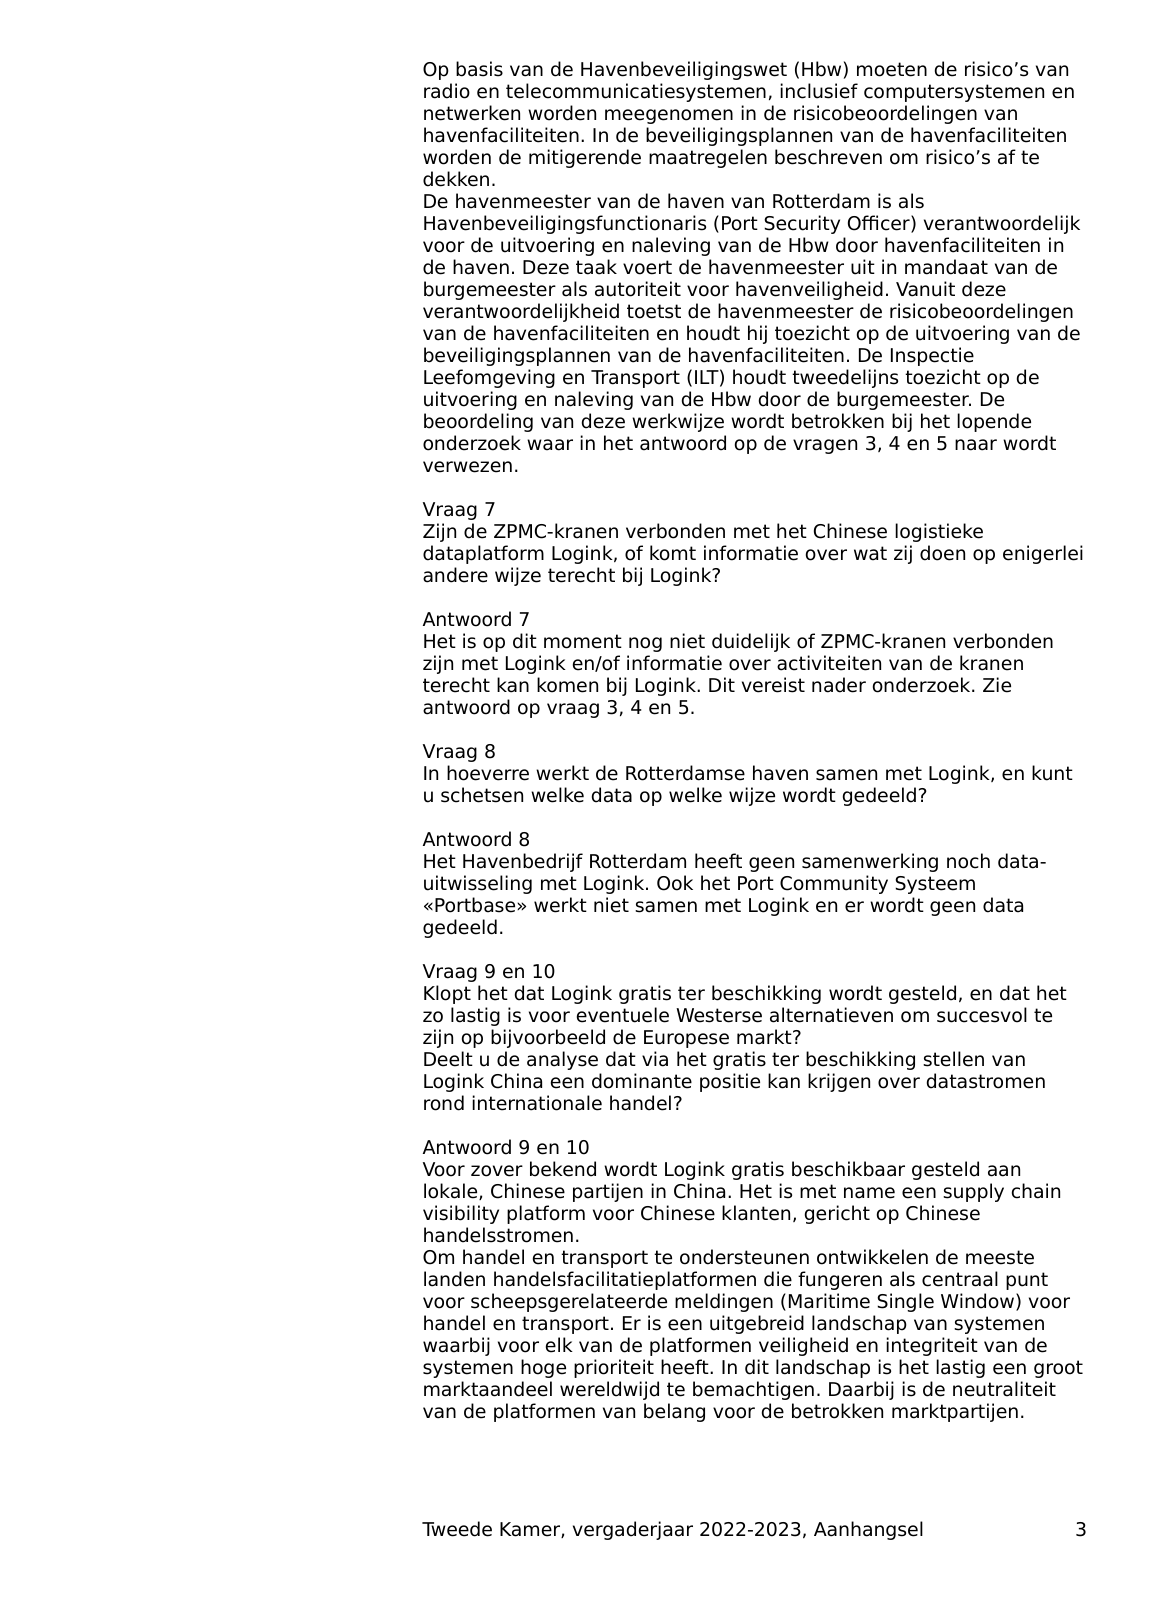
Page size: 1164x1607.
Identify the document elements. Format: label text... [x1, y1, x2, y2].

text Vraag 8 [422, 741, 1087, 763]
text Voor zover bekend wordt Logink gratis beschikbaar gesteld aan lokale, Chinese partijen in China. Het is met name een supply chain visibility platform voor Chinese klanten, gericht op Chinese handelsstromen. [422, 1159, 1087, 1247]
text De havenmeester van de haven van Rotterdam is als Havenbeveiligingsfunctionaris (Port Security Officer) verantwoordelijk voor de uitvoering en naleving van de Hbw door havenfaciliteiten in de haven. Deze taak voert de havenmeester uit in mandaat van de burgemeester als autoriteit voor havenveiligheid. Vanuit deze verantwoordelijkheid toetst de havenmeester de risicobeoordelingen van de havenfaciliteiten en houdt hij toezicht op de uitvoering van de beveiligingsplannen van de havenfaciliteiten. De Inspectie Leefomgeving en Transport (ILT) houdt tweedelijns toezicht op de uitvoering en naleving van de Hbw door de burgemeester. De beoordeling van deze werkwijze wordt betrokken bij het lopende onderzoek waar in het antwoord op de vragen 3, 4 en 5 naar wordt verwezen. [422, 191, 1087, 477]
text Vraag 7 [422, 499, 1087, 521]
text Het Havenbedrijf Rotterdam heeft geen samenwerking noch data-uitwisseling met Logink. Ook het Port Community Systeem «Portbase» werkt niet samen met Logink en er wordt geen data gedeeld. [422, 851, 1087, 939]
text Antwoord 8 [422, 829, 1087, 851]
text Op basis van de Havenbeveiligingswet (Hbw) moeten de risico’s van radio en telecommunicatiesystemen, inclusief computersystemen en netwerken worden meegenomen in de risicobeoordelingen van havenfaciliteiten. In de beveiligingsplannen van de havenfaciliteiten worden de mitigerende maatregelen beschreven om risico’s af te dekken. [422, 59, 1087, 191]
text Antwoord 9 en 10 [422, 1137, 1087, 1159]
text Om handel en transport te ondersteunen ontwikkelen de meeste landen handelsfacilitatieplatformen die fungeren als centraal punt voor scheepsgerelateerde meldingen (Maritime Single Window) voor handel en transport. Er is een uitgebreid landschap van systemen waarbij voor elk van de platformen veiligheid en integriteit van de systemen hoge prioriteit heeft. In dit landschap is het lastig een groot marktaandeel wereldwijd te bemachtigen. Daarbij is de neutraliteit van de platformen van belang voor de betrokken marktpartijen. [422, 1247, 1087, 1423]
text Vraag 9 en 10 [422, 961, 1087, 983]
text Antwoord 7 [422, 609, 1087, 631]
text In hoeverre werkt de Rotterdamse haven samen met Logink, en kunt u schetsen welke data op welke wijze wordt gedeeld? [422, 763, 1087, 807]
text Deelt u de analyse dat via het gratis ter beschikking stellen van Logink China een dominante positie kan krijgen over datastromen rond internationale handel? [422, 1049, 1087, 1115]
text Zijn de ZPMC-kranen verbonden met het Chinese logistieke dataplatform Logink, of komt informatie over wat zij doen op enigerlei andere wijze terecht bij Logink? [422, 521, 1087, 587]
text Klopt het dat Logink gratis ter beschikking wordt gesteld, en dat het zo lastig is voor eventuele Westerse alternatieven om succesvol te zijn op bijvoorbeeld de Europese markt? [422, 983, 1087, 1049]
text Het is op dit moment nog niet duidelijk of ZPMC-kranen verbonden zijn met Logink en/of informatie over activiteiten van de kranen terecht kan komen bij Logink. Dit vereist nader onderzoek. Zie antwoord op vraag 3, 4 en 5. [422, 631, 1087, 719]
